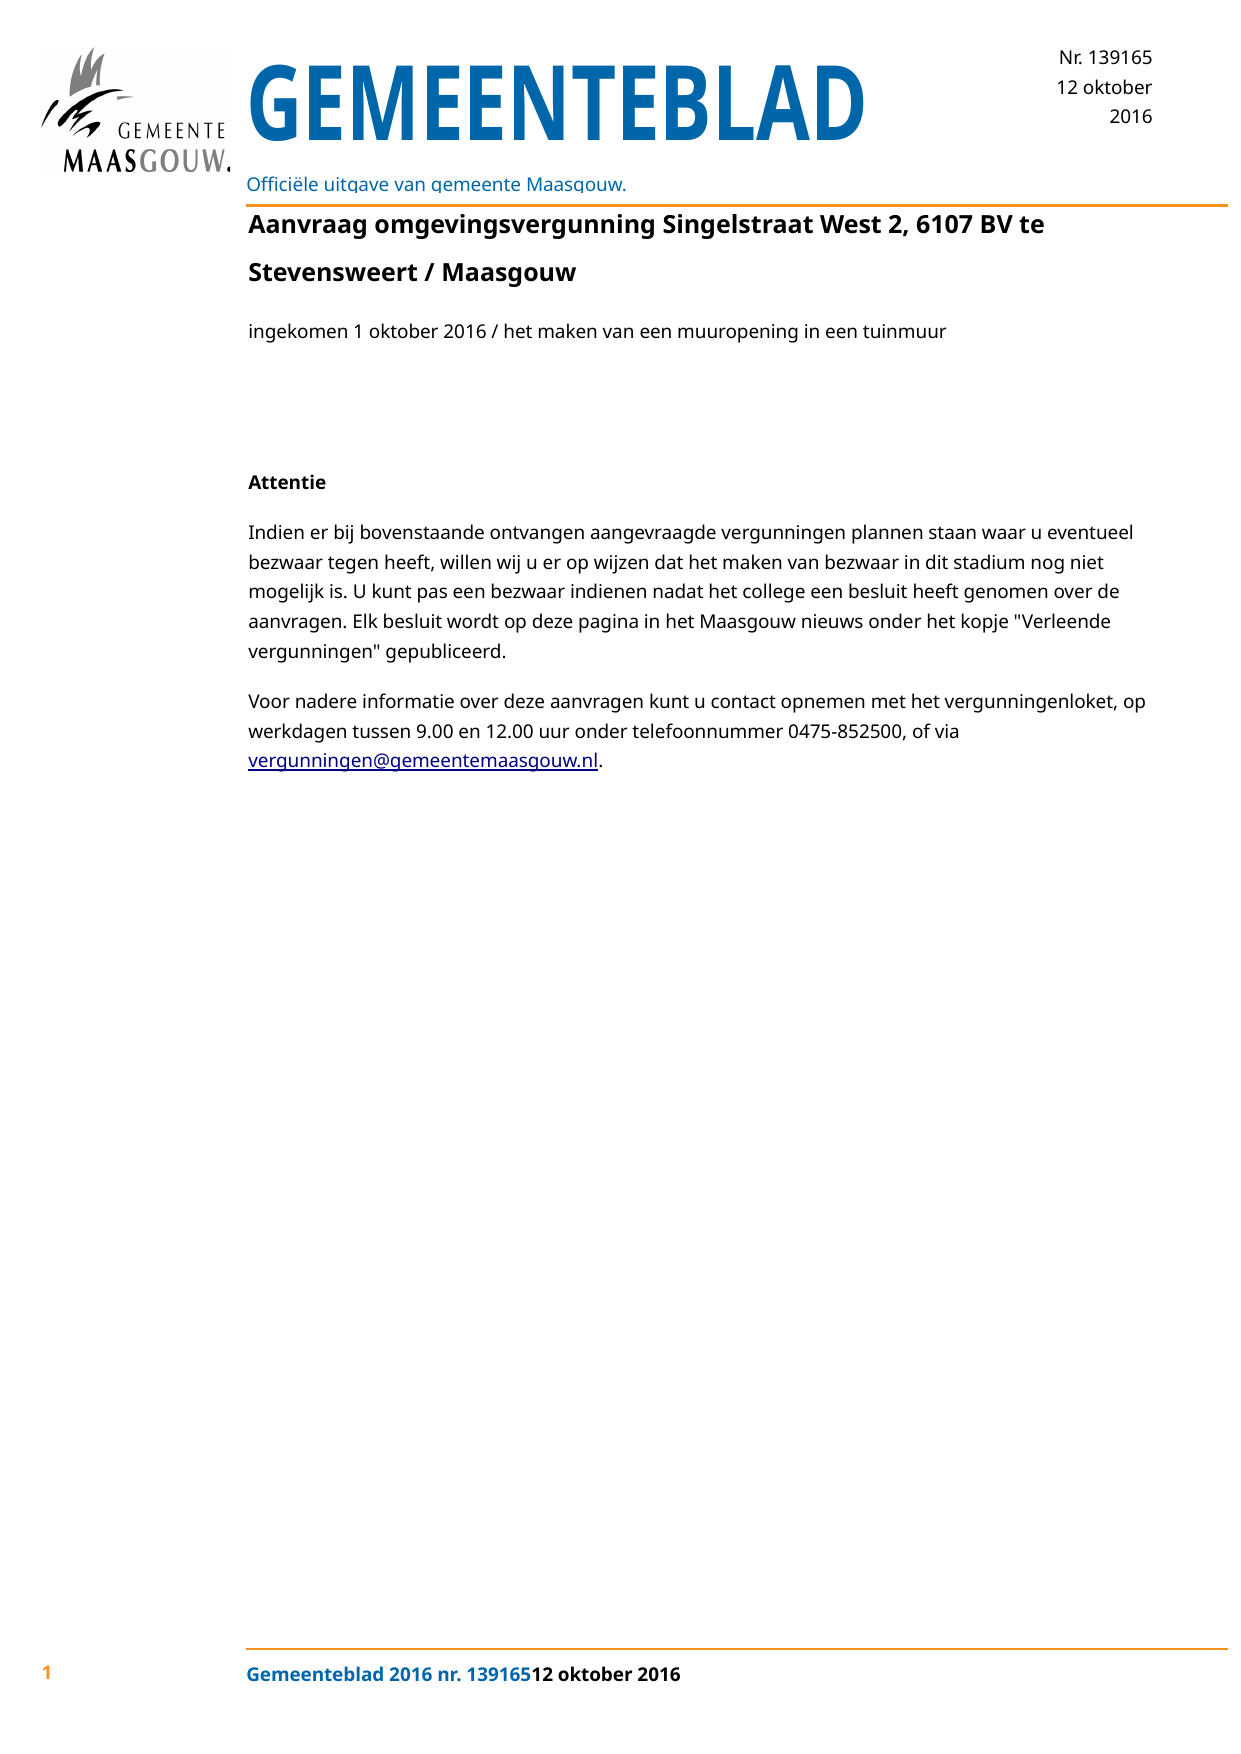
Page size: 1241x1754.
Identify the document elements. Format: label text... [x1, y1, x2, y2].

text Indien er bij bovenstaande ontvangen aangevraagde vergunningen plannen staan waar u eventueel bezwaar tegen heeft, willen wij u er op wijzen dat het maken van bezwaar in dit stadium nog niet mogelijk is. U kunt pas een bezwaar indienen nadat het college een besluit heeft genomen over de aanvragen. Elk besluit wordt op deze pagina in het Maasgouw nieuws onder het kopje "Verleende vergunningen" gepubliceerd. [248, 519, 1152, 664]
text ingekomen 1 oktober 2016 / het maken van een muuropening in een tuinmuur [248, 318, 1152, 344]
text Aanvraag omgevingsvergunning Singelstraat West 2, 6107 BV te Stevensweert / Maasgouw [248, 207, 1152, 288]
text Attentie [248, 469, 1152, 495]
picture [41, 47, 231, 172]
text Voor nadere informatie over deze aanvragen kunt u contact opnemen met het vergunningenloket, op werkdagen tussen 9.00 en 12.00 uur onder telefoonnummer 0475-852500, of via vergunningen@gemeentemaasgouw.nl. [248, 688, 1152, 773]
